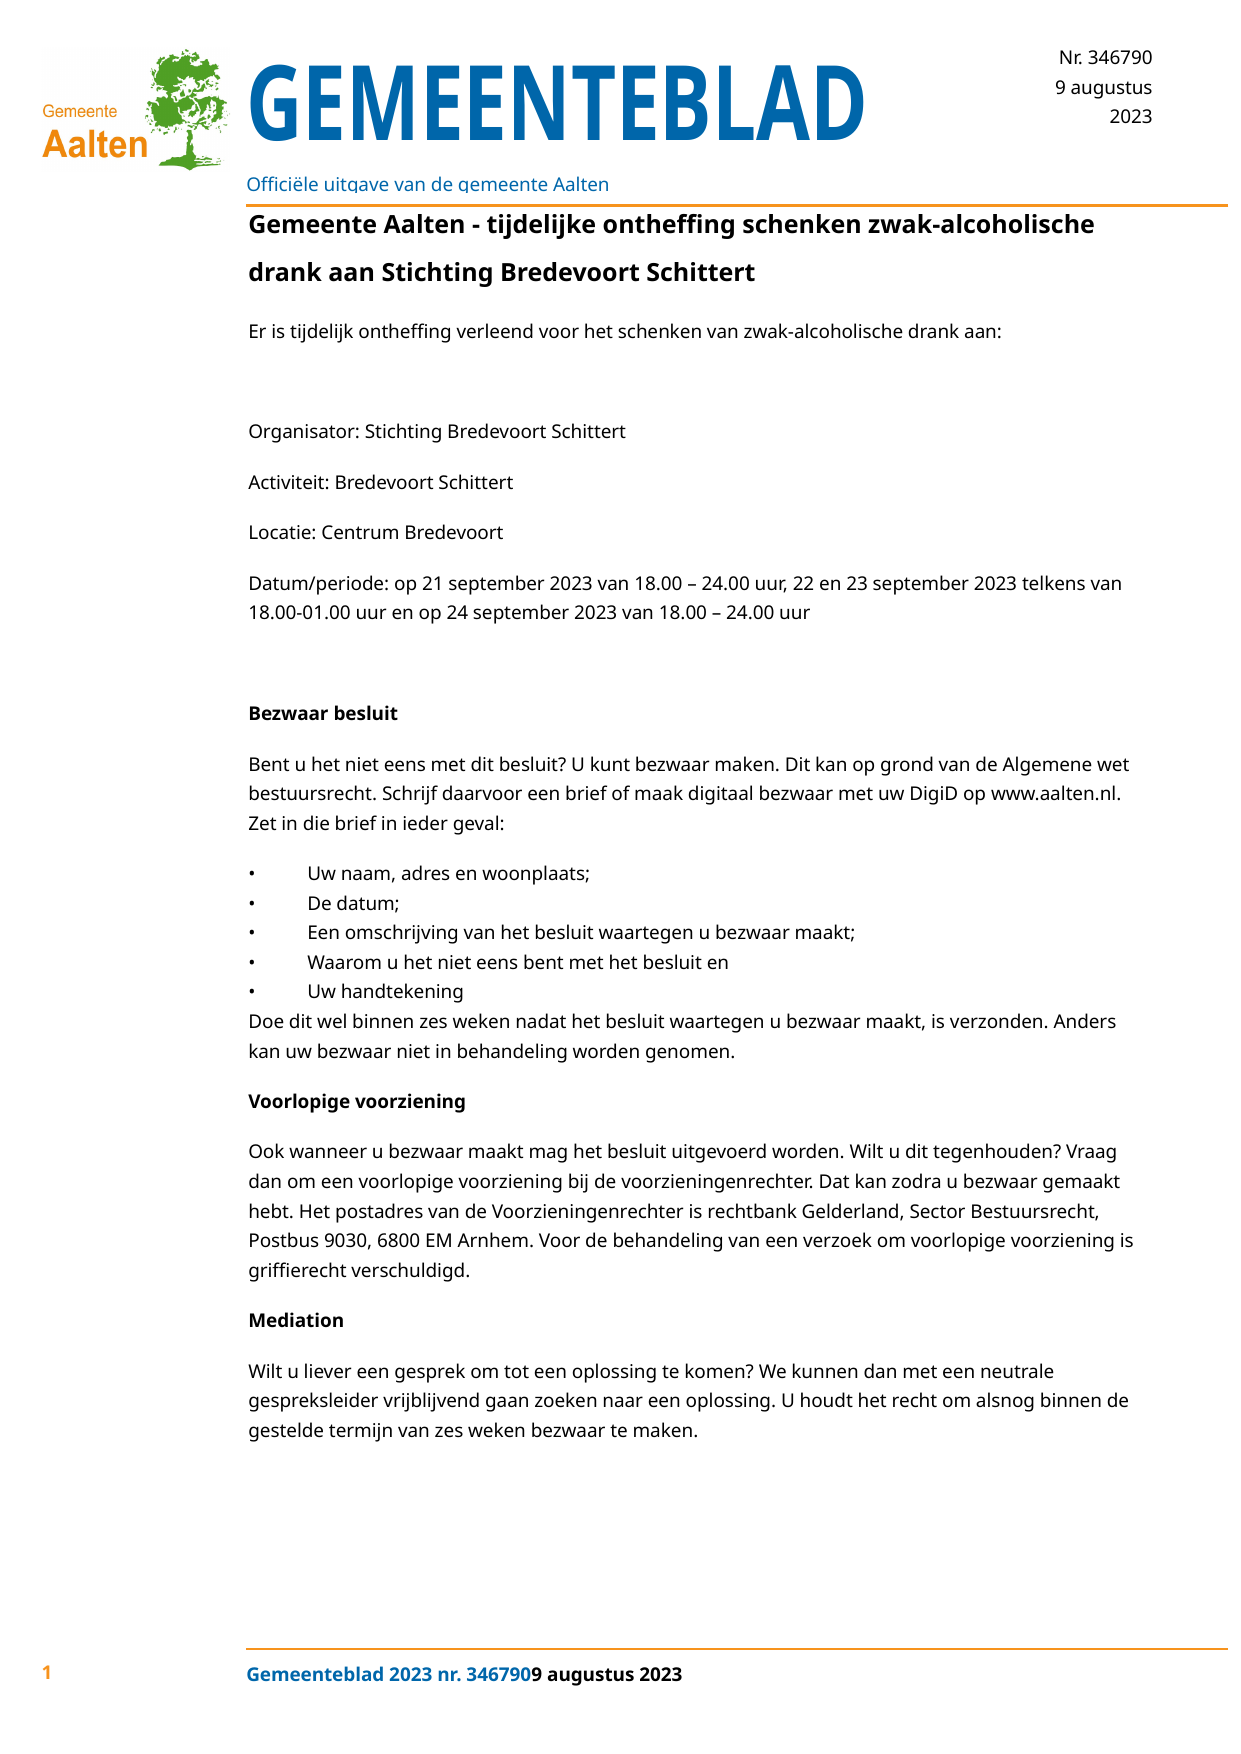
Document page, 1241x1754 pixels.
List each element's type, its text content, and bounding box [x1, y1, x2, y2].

text Wilt u liever een gesprek om tot een oplossing te komen? We kunnen dan met een neutrale gespreksleider vrijblijvend gaan zoeken naar een oplossing. U houdt het recht om alsnog binnen de gestelde termijn van zes weken bezwaar te maken. [248, 1358, 1152, 1443]
text Gemeente Aalten - tijdelijke ontheffing schenken zwak-alcoholische drank aan Stichting Bredevoort Schittert [248, 207, 1152, 288]
text Er is tijdelijk ontheffing verleend voor het schenken van zwak-alcoholische drank aan: [248, 318, 1152, 344]
list Waarom u het niet eens bent met het besluit en [248, 949, 1152, 975]
text Bezwaar besluit [248, 700, 1152, 726]
text Bent u het niet eens met dit besluit? U kunt bezwaar maken. Dit kan op grond van de Algemene wet bestuursrecht. Schrijf daarvoor een brief of maak digitaal bezwaar met uw DigiD op www.aalten.nl. Zet in die brief in ieder geval: [248, 751, 1152, 836]
text Voorlopige voorziening [248, 1088, 1152, 1114]
picture [41, 47, 231, 172]
text Activiteit: Bredevoort Schittert [248, 469, 1152, 495]
list Uw handtekening [248, 979, 1152, 1004]
text Doe dit wel binnen zes weken nadat het besluit waartegen u bezwaar maakt, is verzonden. Anders kan uw bezwaar niet in behandeling worden genomen. [248, 1008, 1152, 1064]
text Mediation [248, 1307, 1152, 1333]
text Organisator: Stichting Bredevoort Schittert [248, 419, 1152, 444]
list De datum; [248, 890, 1152, 916]
text Ook wanneer u bezwaar maakt mag het besluit uitgevoerd worden. Wilt u dit tegenhouden? Vraag dan om een voorlopige voorziening bij de voorzieningenrechter. Dat kan zodra u bezwaar gemaakt hebt. Het postadres van de Voorzieningenrechter is rechtbank Gelderland, Sector Bestuursrecht, Postbus 9030, 6800 EM Arnhem. Voor de behandeling van een verzoek om voorlopige voorziening is griffierecht verschuldigd. [248, 1139, 1152, 1283]
list Uw naam, adres en woonplaats; [248, 860, 1152, 886]
list Een omschrijving van het besluit waartegen u bezwaar maakt; [248, 919, 1152, 945]
text Datum/periode: op 21 september 2023 van 18.00 – 24.00 uur, 22 en 23 september 2023 telkens van 18.00-01.00 uur en op 24 september 2023 van 18.00 – 24.00 uur [248, 570, 1152, 625]
text Locatie: Centrum Bredevoort [248, 519, 1152, 545]
